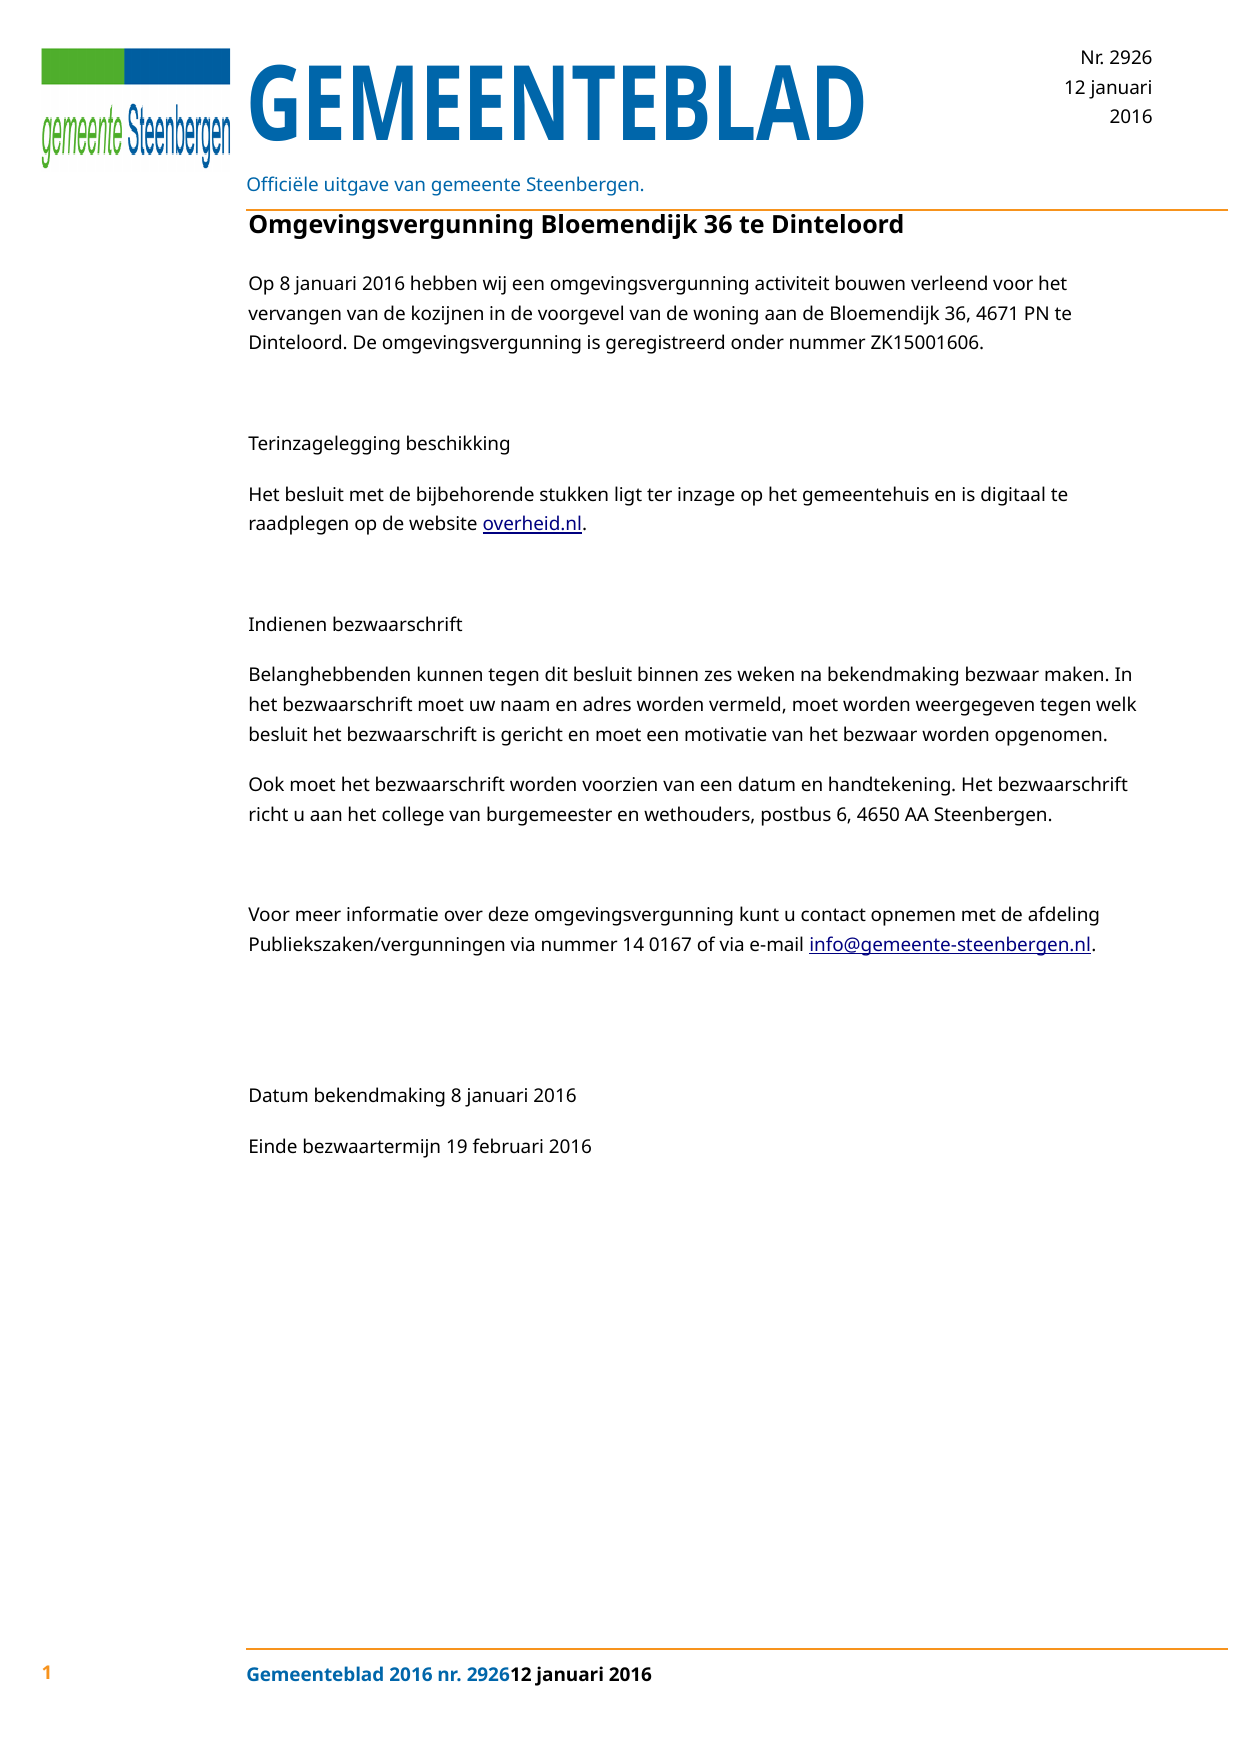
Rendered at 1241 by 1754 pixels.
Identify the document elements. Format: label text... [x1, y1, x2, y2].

text Ook moet het bezwaarschrift worden voorzien van een datum en handtekening. Het bezwaarschrift richt u aan het college van burgemeester en wethouders, postbus 6, 4650 AA Steenbergen. [248, 771, 1152, 826]
text Voor meer informatie over deze omgevingsvergunning kunt u contact opnemen met de afdeling Publiekszaken/vergunningen via nummer 14 0167 of via e-mail info@gemeente-steenbergen.nl. [248, 902, 1152, 957]
text Datum bekendmaking 8 januari 2016 [248, 1082, 1152, 1108]
text Omgevingsvergunning Bloemendijk 36 te Dinteloord [248, 211, 1152, 241]
text Op 8 januari 2016 hebben wij een omgevingsvergunning activiteit bouwen verleend voor het vervangen van de kozijnen in de voorgevel van de woning aan de Bloemendijk 36, 4671 PN te Dinteloord. De omgevingsvergunning is geregistreerd onder nummer ZK15001606. [248, 270, 1152, 355]
text Terinzagelegging beschikking [248, 430, 1152, 456]
text Einde bezwaartermijn 19 februari 2016 [248, 1133, 1152, 1158]
picture [41, 47, 231, 172]
text Indienen bezwaarschrift [248, 611, 1152, 637]
text Het besluit met de bijbehorende stukken ligt ter inzage op het gemeentehuis en is digitaal te raadplegen op de website overheid.nl. [248, 481, 1152, 536]
text Belanghebbenden kunnen tegen dit besluit binnen zes weken na bekendmaking bezwaar maken. In het bezwaarschrift moet uw naam en adres worden vermeld, moet worden weergegeven tegen welk besluit het bezwaarschrift is gericht en moet een motivatie van het bezwaar worden opgenomen. [248, 662, 1152, 746]
